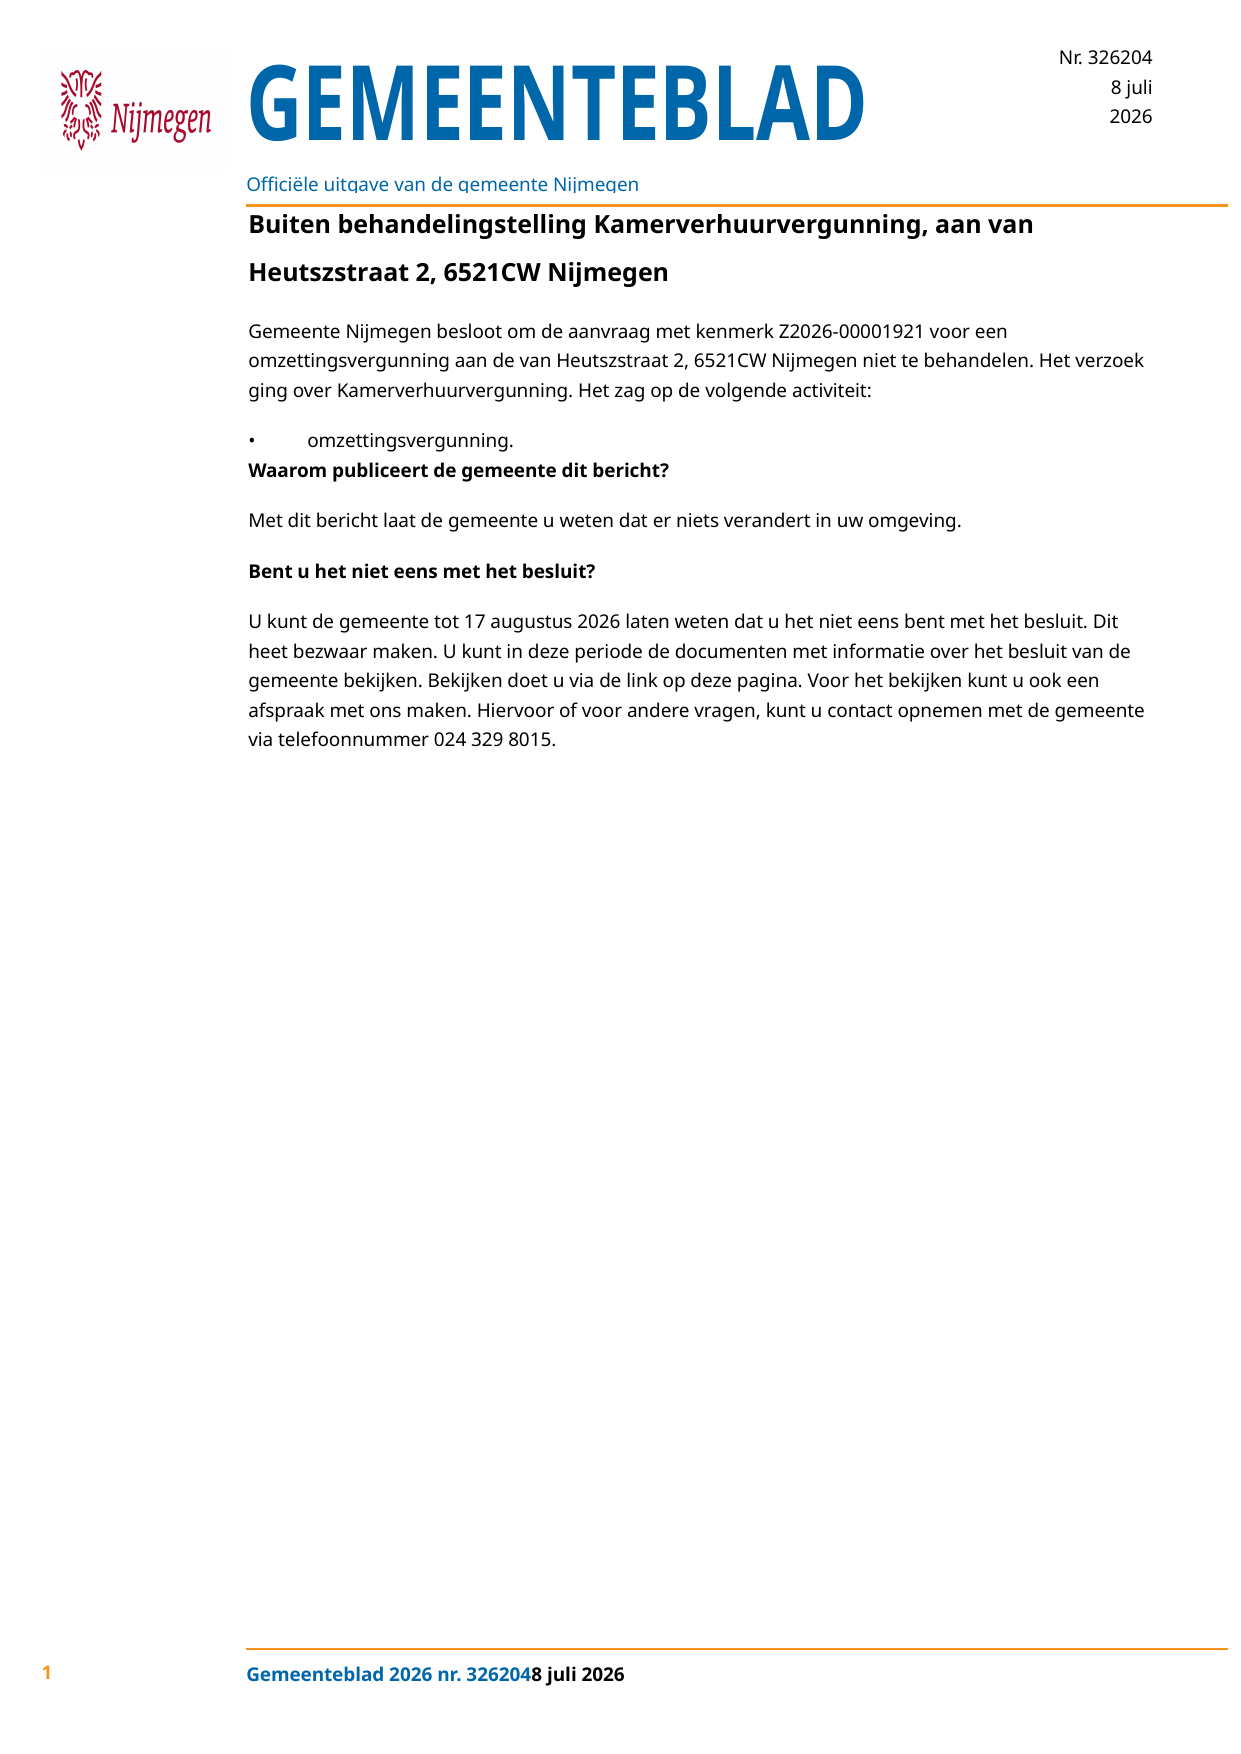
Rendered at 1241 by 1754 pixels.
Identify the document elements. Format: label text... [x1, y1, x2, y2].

picture [41, 47, 231, 172]
text Bent u het niet eens met het besluit? [248, 558, 1152, 584]
text Buiten behandelingstelling Kamerverhuurvergunning, aan van Heutszstraat 2, 6521CW Nijmegen [248, 207, 1152, 288]
text Waarom publiceert de gemeente dit bericht? [248, 457, 1152, 483]
text U kunt de gemeente tot 17 augustus 2026 laten weten dat u het niet eens bent met het besluit. Dit heet bezwaar maken. U kunt in deze periode de documenten met informatie over het besluit van de gemeente bekijken. Bekijken doet u via de link op deze pagina. Voor het bekijken kunt u ook een afspraak met ons maken. Hiervoor of voor andere vragen, kunt u contact opnemen met de gemeente via telefoonnummer 024 329 8015. [248, 608, 1152, 752]
list omzettingsvergunning. [248, 427, 1152, 453]
text Gemeente Nijmegen besloot om de aanvraag met kenmerk Z2026-00001921 voor een omzettingsvergunning aan de van Heutszstraat 2, 6521CW Nijmegen niet te behandelen. Het verzoek ging over Kamerverhuurvergunning. Het zag op de volgende activiteit: [248, 318, 1152, 403]
text Met dit bericht laat de gemeente u weten dat er niets verandert in uw omgeving. [248, 507, 1152, 533]
